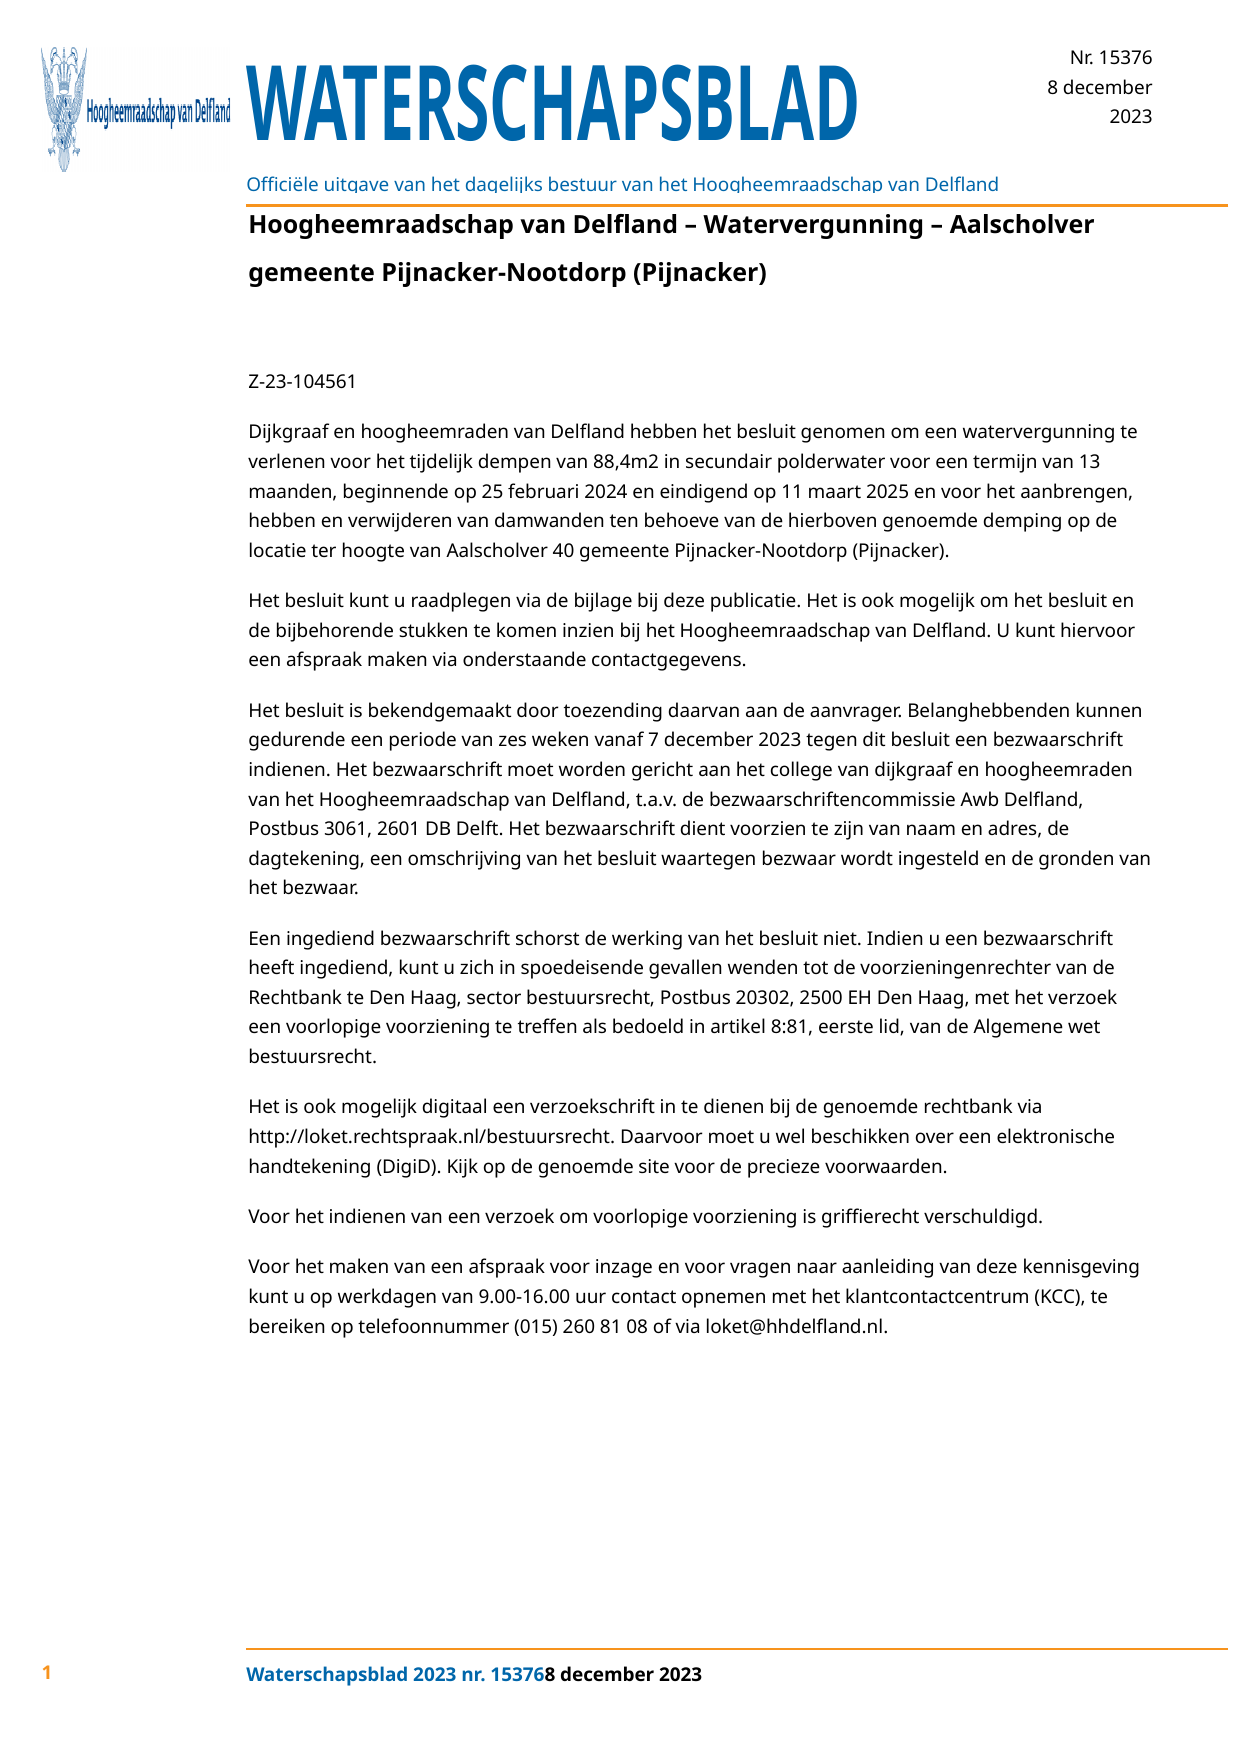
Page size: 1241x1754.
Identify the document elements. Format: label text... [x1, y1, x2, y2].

text Voor het indienen van een verzoek om voorlopige voorziening is griffierecht verschuldigd. [248, 1203, 1152, 1229]
text Een ingediend bezwaarschrift schorst de werking van het besluit niet. Indien u een bezwaarschrift heeft ingediend, kunt u zich in spoedeisende gevallen wenden tot de voorzieningenrechter van de Rechtbank te Den Haag, sector bestuursrecht, Postbus 20302, 2500 EH Den Haag, met het verzoek een voorlopige voorziening te treffen als bedoeld in artikel 8:81, eerste lid, van de Algemene wet bestuursrecht. [248, 925, 1152, 1069]
text Het is ook mogelijk digitaal een verzoekschrift in te dienen bij de genoemde rechtbank via http://loket.rechtspraak.nl/bestuursrecht. Daarvoor moet u wel beschikken over een elektronische handtekening (DigiD). Kijk op de genoemde site voor de precieze voorwaarden. [248, 1094, 1152, 1179]
text Dijkgraaf en hoogheemraden van Delfland hebben het besluit genomen om een watervergunning te verlenen voor het tijdelijk dempen van 88,4m2 in secundair polderwater voor een termijn van 13 maanden, beginnende op 25 februari 2024 en eindigend op 11 maart 2025 en voor het aanbrengen, hebben en verwijderen van damwanden ten behoeve van de hierboven genoemde demping op de locatie ter hoogte van Aalscholver 40 gemeente Pijnacker-Nootdorp (Pijnacker). [248, 419, 1152, 563]
picture [41, 47, 231, 172]
text Het besluit kunt u raadplegen via de bijlage bij deze publicatie. Het is ook mogelijk om het besluit en de bijbehorende stukken te komen inzien bij het Hoogheemraadschap van Delfland. U kunt hiervoor een afspraak maken via onderstaande contactgegevens. [248, 587, 1152, 672]
text Voor het maken van een afspraak voor inzage en voor vragen naar aanleiding van deze kennisgeving kunt u op werkdagen van 9.00-16.00 uur contact opnemen met het klantcontactcentrum (KCC), te bereiken op telefoonnummer (015) 260 81 08 of via loket@hhdelfland.nl. [248, 1254, 1152, 1339]
text Hoogheemraadschap van Delfland – Watervergunning – Aalscholver gemeente Pijnacker-Nootdorp (Pijnacker) [248, 207, 1152, 288]
text Het besluit is bekendgemaakt door toezending daarvan aan de aanvrager. Belanghebbenden kunnen gedurende een periode van zes weken vanaf 7 december 2023 tegen dit besluit een bezwaarschrift indienen. Het bezwaarschrift moet worden gericht aan het college van dijkgraaf en hoogheemraden van het Hoogheemraadschap van Delfland, t.a.v. de bezwaarschriftencommissie Awb Delfland, Postbus 3061, 2601 DB Delft. Het bezwaarschrift dient voorzien te zijn van naam en adres, de dagtekening, een omschrijving van het besluit waartegen bezwaar wordt ingesteld en de gronden van het bezwaar. [248, 697, 1152, 900]
text Z-23-104561 [248, 368, 1152, 394]
